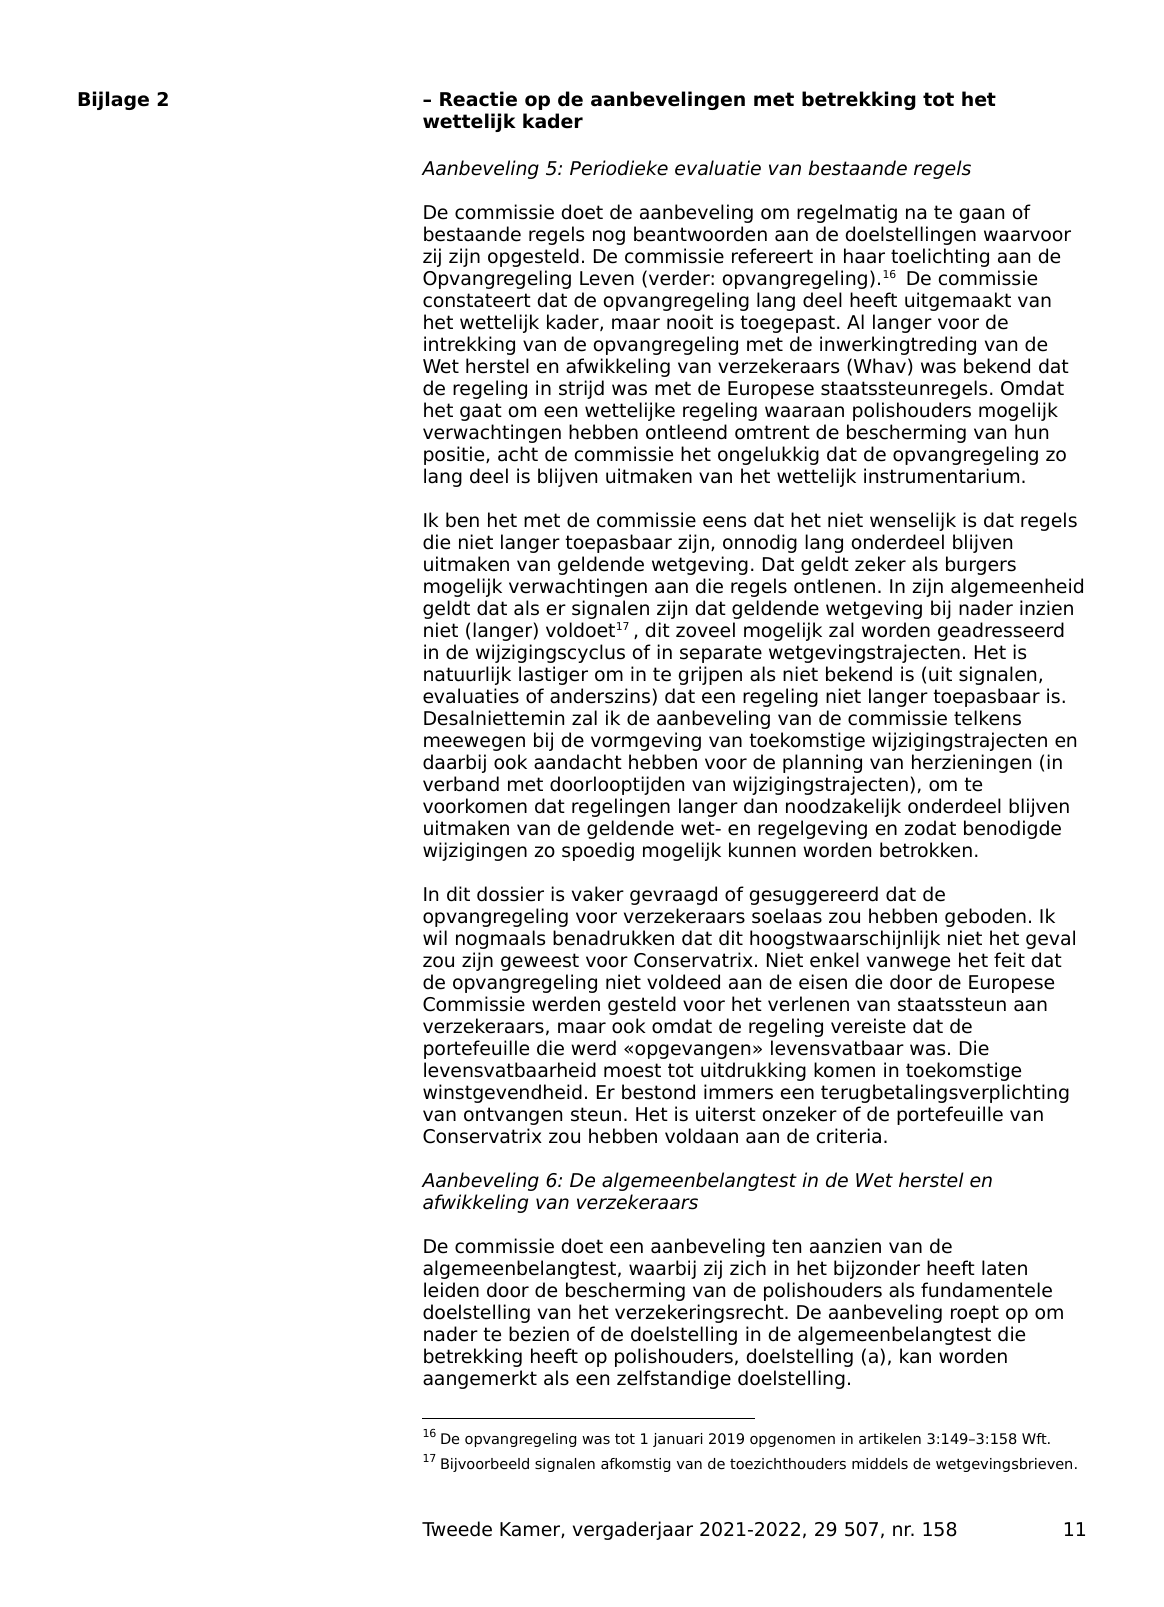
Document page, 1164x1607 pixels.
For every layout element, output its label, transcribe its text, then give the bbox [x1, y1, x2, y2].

text In dit dossier is vaker gevraagd of gesuggereerd dat de opvangregeling voor verzekeraars soelaas zou hebben geboden. Ik wil nogmaals benadrukken dat dit hoogstwaarschijnlijk niet het geval zou zijn geweest voor Conservatrix. Niet enkel vanwege het feit dat de opvangregeling niet voldeed aan de eisen die door de Europese Commissie werden gesteld voor het verlenen van staatssteun aan verzekeraars, maar ook omdat de regeling vereiste dat de portefeuille die werd «opgevangen» levensvatbaar was. Die levensvatbaarheid moest tot uitdrukking komen in toekomstige winstgevendheid. Er bestond immers een terugbetalingsverplichting van ontvangen steun. Het is uiterst onzeker of de portefeuille van Conservatrix zou hebben voldaan aan de criteria. [422, 884, 1087, 1148]
text Ik ben het met de commissie eens dat het niet wenselijk is dat regels die niet langer toepasbaar zijn, onnodig lang onderdeel blijven uitmaken van geldende wetgeving. Dat geldt zeker als burgers mogelijk verwachtingen aan die regels ontlenen. In zijn algemeenheid geldt dat als er signalen zijn dat geldende wetgeving bij nader inzien niet (langer) voldoet, dit zoveel mogelijk zal worden geadresseerd in de wijzigingscyclus of in separate wetgevingstrajecten. Het is natuurlijk lastiger om in te grijpen als niet bekend is (uit signalen, evaluaties of anderszins) dat een regeling niet langer toepasbaar is. Desalniettemin zal ik de aanbeveling van de commissie telkens meewegen bij de vormgeving van toekomstige wijzigingstrajecten en daarbij ook aandacht hebben voor de planning van herzieningen (in verband met doorlooptijden van wijzigingstrajecten), om te voorkomen dat regelingen langer dan noodzakelijk onderdeel blijven uitmaken van de geldende wet- en regelgeving en zodat benodigde wijzigingen zo spoedig mogelijk kunnen worden betrokken. [422, 510, 1087, 862]
subtitle Aanbeveling 6: De algemeenbelangtest in de Wet herstel en afwikkeling van verzekeraars [422, 1170, 1087, 1214]
subtitle Bijlage 2 – Reactie op de aanbevelingen met betrekking tot het wettelijk kader [77, 89, 1087, 133]
text Bijvoorbeeld signalen afkomstig van de toezichthouders middels de wetgevingsbrieven. [422, 1452, 1087, 1474]
text De commissie doet de aanbeveling om regelmatig na te gaan of bestaande regels nog beantwoorden aan de doelstellingen waarvoor zij zijn opgesteld. De commissie refereert in haar toelichting aan de Opvangregeling Leven (verder: opvangregeling). De commissie constateert dat de opvangregeling lang deel heeft uitgemaakt van het wettelijk kader, maar nooit is toegepast. Al langer voor de intrekking van de opvangregeling met de inwerkingtreding van de Wet herstel en afwikkeling van verzekeraars (Whav) was bekend dat de regeling in strijd was met de Europese staatssteunregels. Omdat het gaat om een wettelijke regeling waaraan polishouders mogelijk verwachtingen hebben ontleend omtrent de bescherming van hun positie, acht de commissie het ongelukkig dat de opvangregeling zo lang deel is blijven uitmaken van het wettelijk instrumentarium. [422, 202, 1087, 488]
subtitle Aanbeveling 5: Periodieke evaluatie van bestaande regels [422, 158, 1087, 180]
text De commissie doet een aanbeveling ten aanzien van de algemeenbelangtest, waarbij zij zich in het bijzonder heeft laten leiden door de bescherming van de polishouders als fundamentele doelstelling van het verzekeringsrecht. De aanbeveling roept op om nader te bezien of de doelstelling in de algemeenbelangtest die betrekking heeft op polishouders, doelstelling (a), kan worden aangemerkt als een zelfstandige doelstelling. [422, 1236, 1087, 1390]
text De opvangregeling was tot 1 januari 2019 opgenomen in artikelen 3:149–3:158 Wft. [422, 1427, 1087, 1449]
